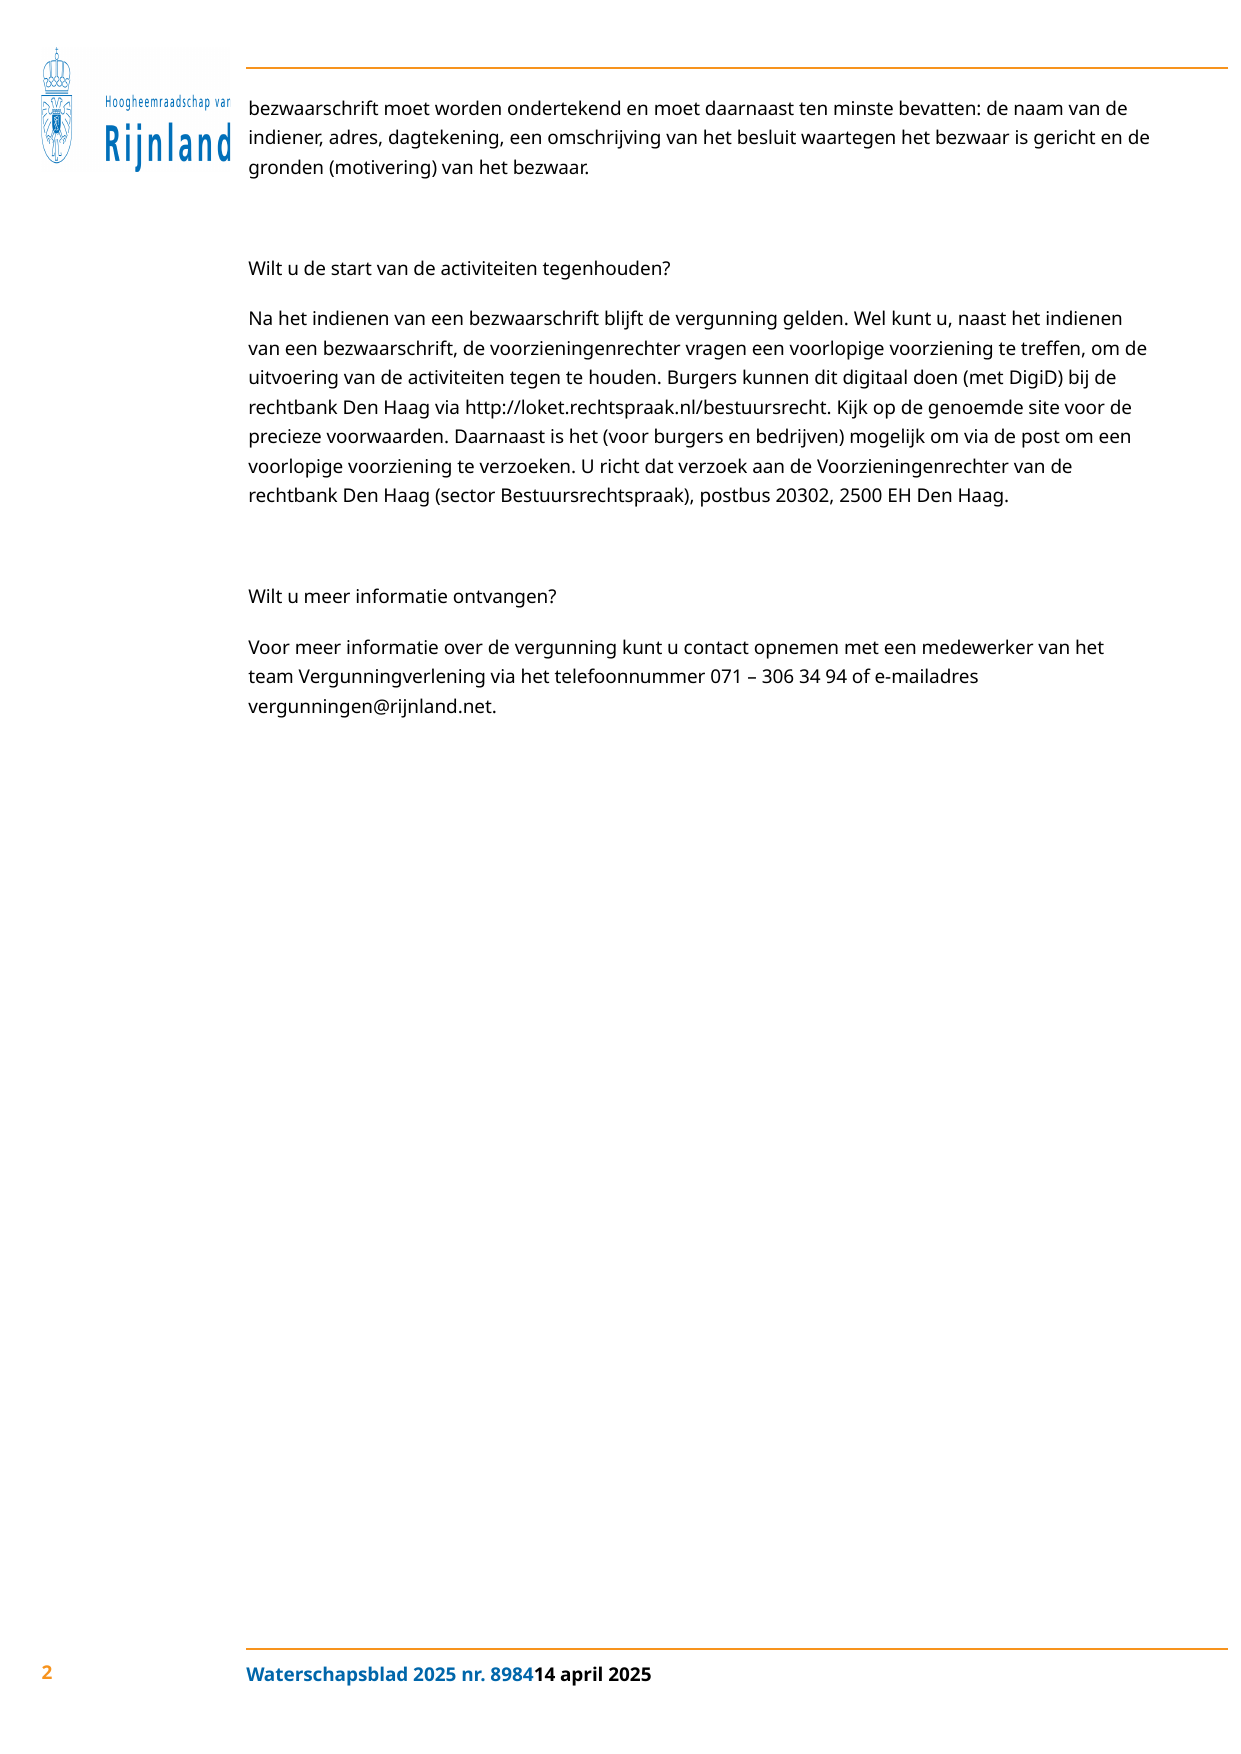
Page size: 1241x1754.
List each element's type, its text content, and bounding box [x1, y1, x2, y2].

text Voor meer informatie over de vergunning kunt u contact opnemen met een medewerker van het team Vergunningverlening via het telefoonnummer 071 – 306 34 94 of e-mailadres vergunningen@rijnland.net. [248, 634, 1152, 719]
text Na het indienen van een bezwaarschrift blijft de vergunning gelden. Wel kunt u, naast het indienen van een bezwaarschrift, de voorzieningenrechter vragen een voorlopige voorziening te treffen, om de uitvoering van de activiteiten tegen te houden. Burgers kunnen dit digitaal doen (met DigiD) bij de rechtbank Den Haag via http://loket.rechtspraak.nl/bestuursrecht. Kijk op de genoemde site voor de precieze voorwaarden. Daarnaast is het (voor burgers en bedrijven) mogelijk om via de post om een voorlopige voorziening te verzoeken. U richt dat verzoek aan de Voorzieningenrechter van de rechtbank Den Haag (sector Bestuursrechtspraak), postbus 20302, 2500 EH Den Haag. [248, 305, 1152, 508]
text Wilt u de start van de activiteiten tegenhouden? [248, 255, 1152, 281]
text bezwaarschrift moet worden ondertekend en moet daarnaast ten minste bevatten: de naam van de indiener, adres, dagtekening, een omschrijving van het besluit waartegen het bezwaar is gericht en de gronden (motivering) van het bezwaar. [248, 95, 1152, 180]
picture [41, 47, 231, 172]
text Wilt u meer informatie ontvangen? [248, 583, 1152, 609]
